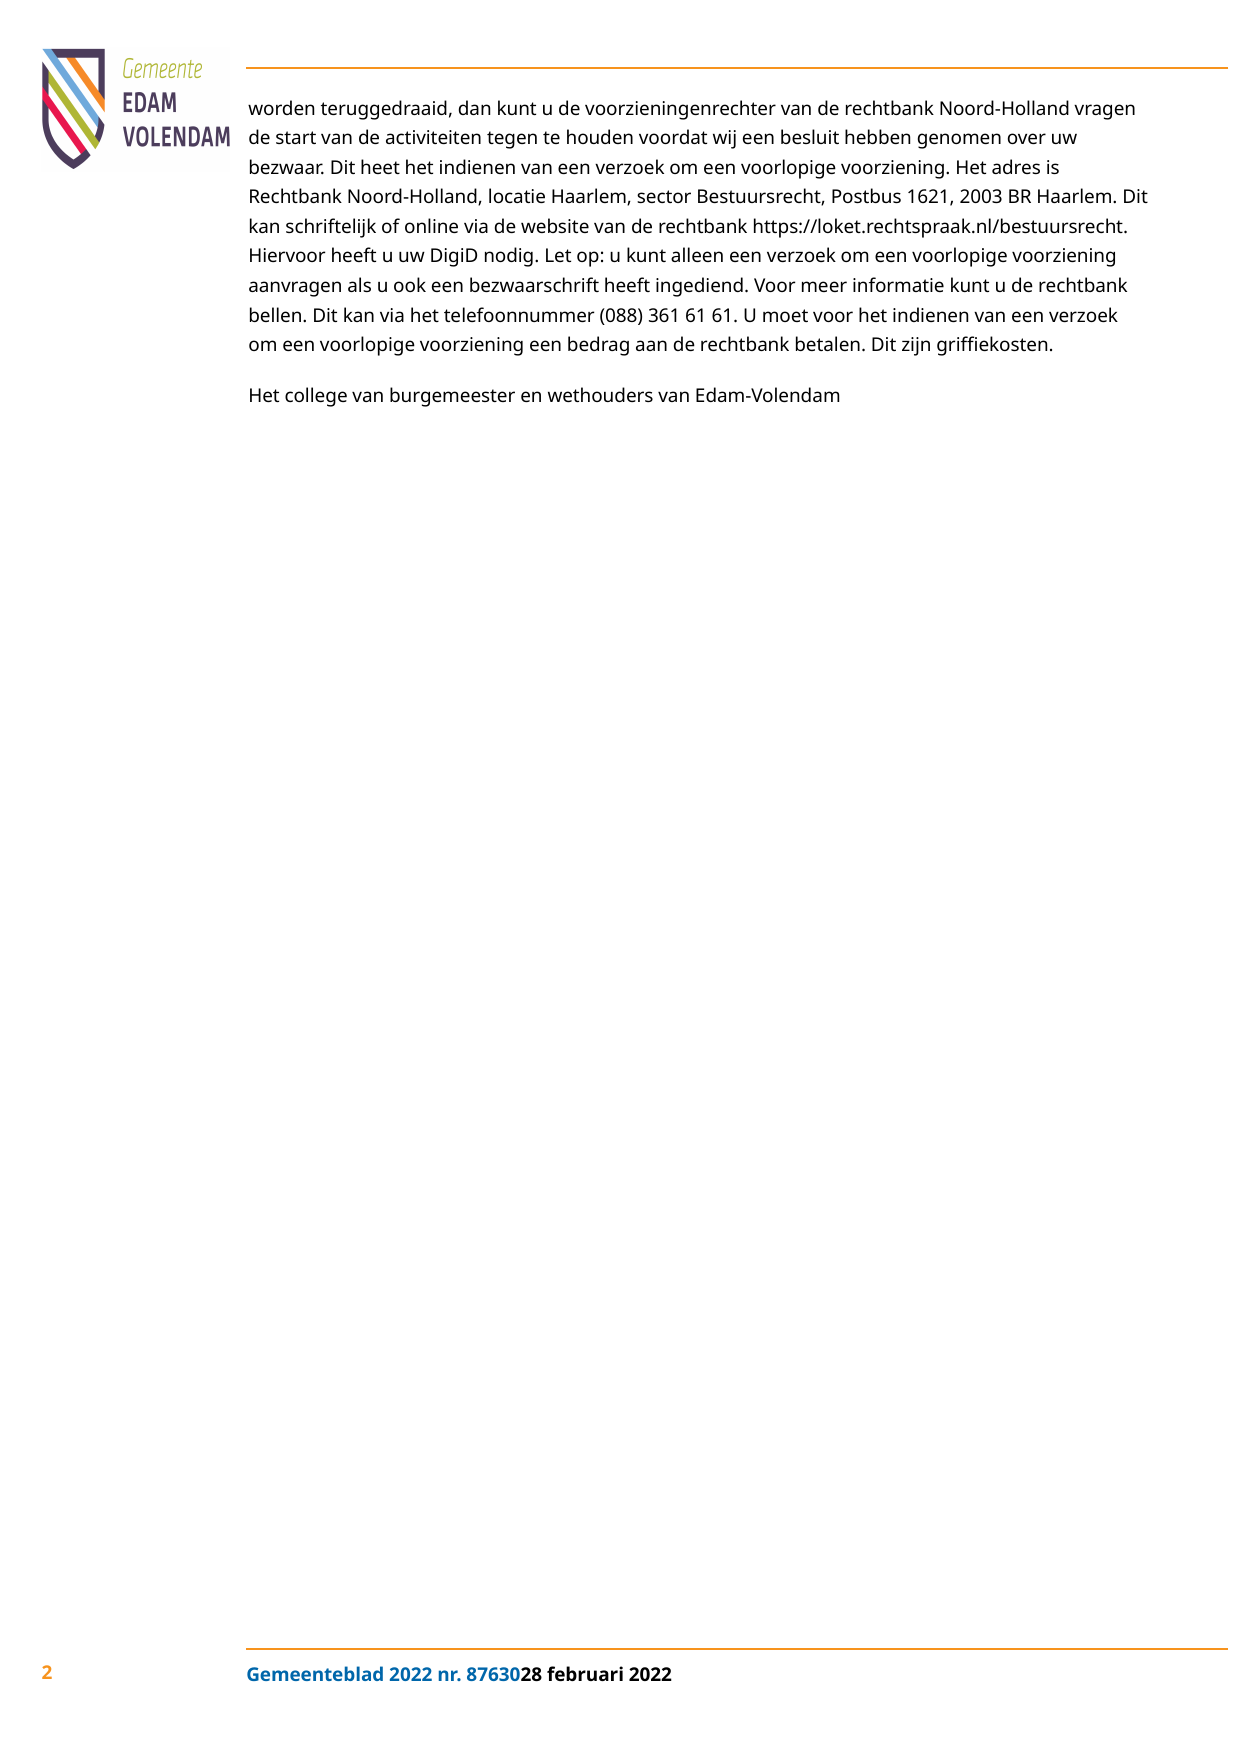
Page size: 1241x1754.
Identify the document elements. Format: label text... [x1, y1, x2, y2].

text worden teruggedraaid, dan kunt u de voorzieningenrechter van de rechtbank Noord-Holland vragen de start van de activiteiten tegen te houden voordat wij een besluit hebben genomen over uw bezwaar. Dit heet het indienen van een verzoek om een voorlopige voorziening. Het adres is Rechtbank Noord-Holland, locatie Haarlem, sector Bestuursrecht, Postbus 1621, 2003 BR Haarlem. Dit kan schriftelijk of online via de website van de rechtbank https://loket.rechtspraak.nl/bestuursrecht. Hiervoor heeft u uw DigiD nodig. Let op: u kunt alleen een verzoek om een voorlopige voorziening aanvragen als u ook een bezwaarschrift heeft ingediend. Voor meer informatie kunt u de rechtbank bellen. Dit kan via het telefoonnummer (088) 361 61 61. U moet voor het indienen van een verzoek om een voorlopige voorziening een bedrag aan de rechtbank betalen. Dit zijn griffiekosten. [248, 95, 1152, 357]
text Het college van burgemeester en wethouders van Edam-Volendam [248, 382, 1152, 408]
picture [41, 47, 231, 172]
